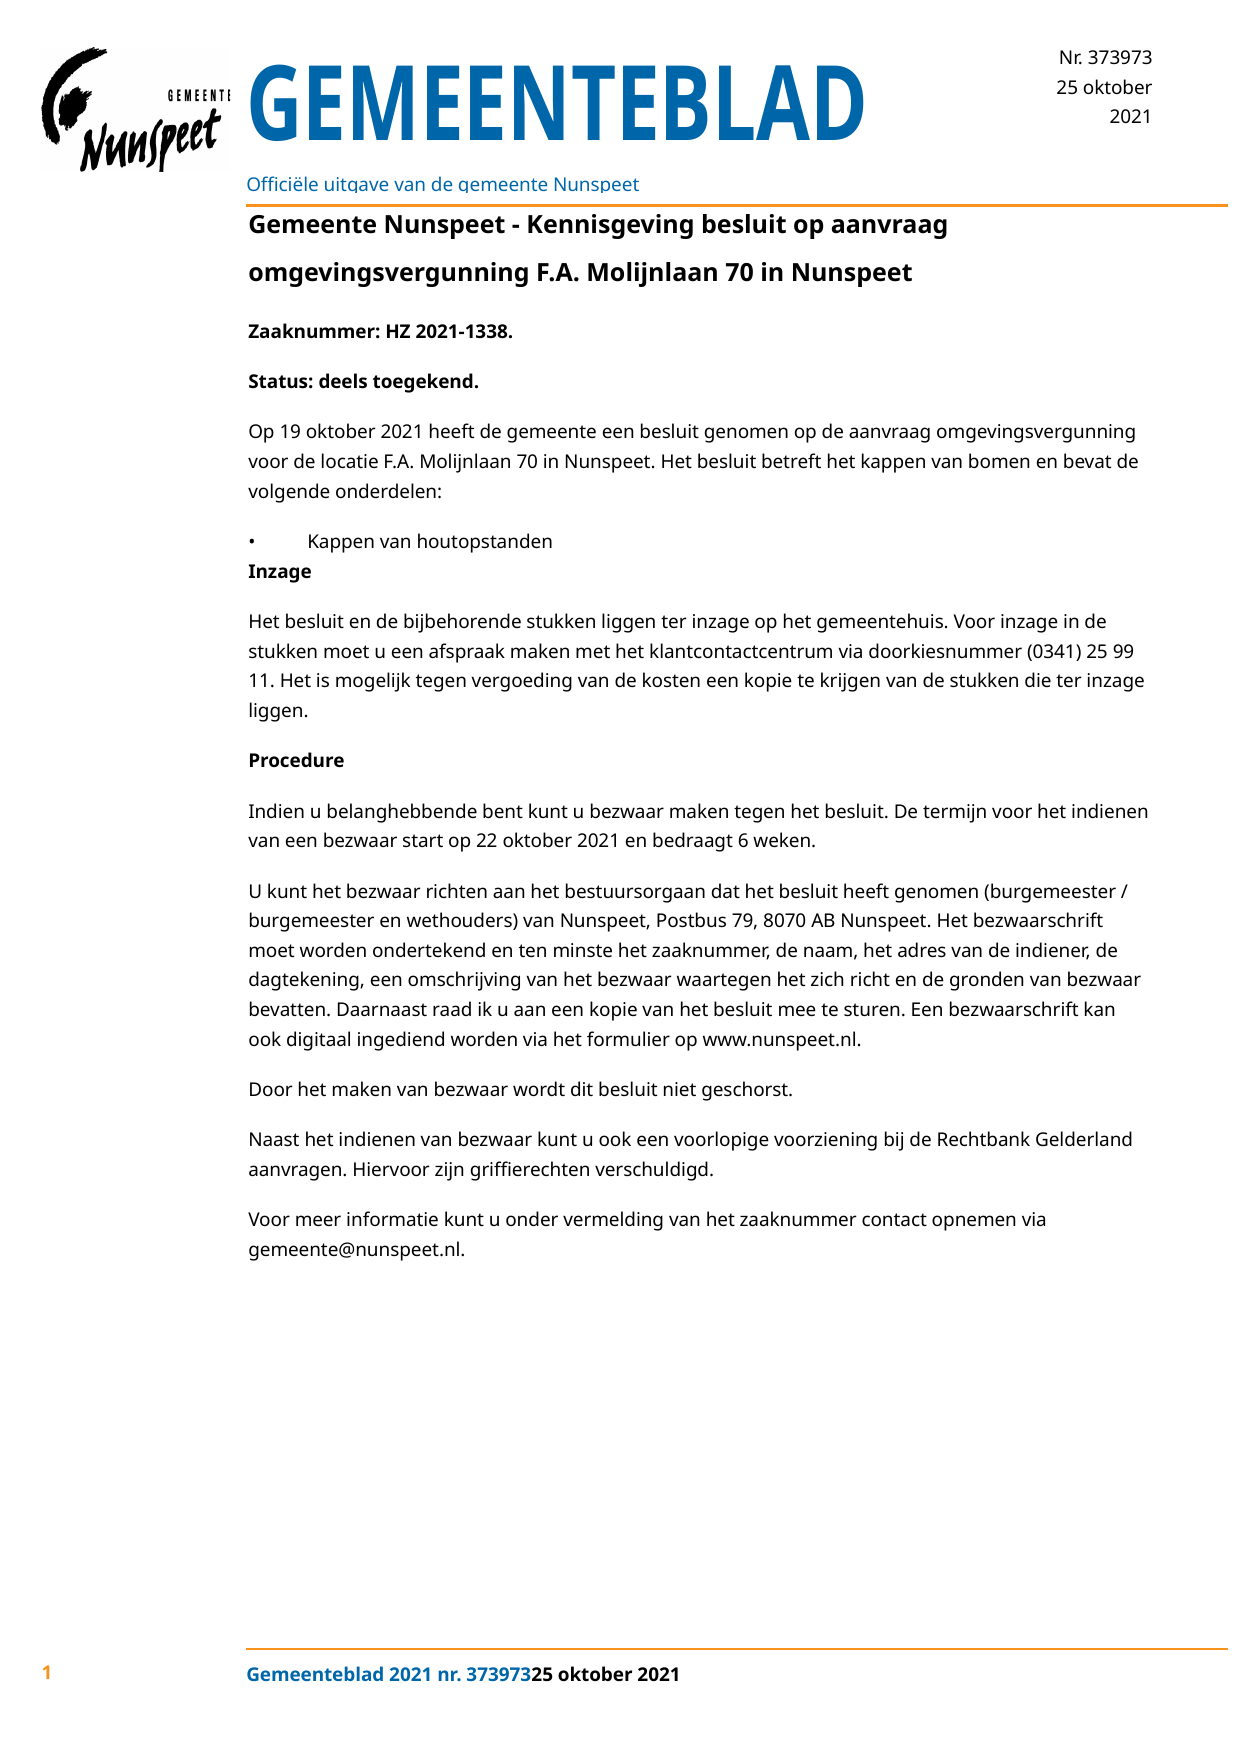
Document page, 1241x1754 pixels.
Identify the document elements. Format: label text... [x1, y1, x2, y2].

picture [41, 47, 231, 172]
text Het besluit en de bijbehorende stukken liggen ter inzage op het gemeentehuis. Voor inzage in de stukken moet u een afspraak maken met het klantcontactcentrum via doorkiesnummer (0341) 25 99 11. Het is mogelijk tegen vergoeding van de kosten een kopie te krijgen van de stukken die ter inzage liggen. [248, 608, 1152, 723]
text Door het maken van bezwaar wordt dit besluit niet geschorst. [248, 1076, 1152, 1102]
text Zaaknummer: HZ 2021-1338. [248, 318, 1152, 344]
text Inzage [248, 558, 1152, 584]
list Kappen van houtopstanden [248, 528, 1152, 554]
text Op 19 oktober 2021 heeft de gemeente een besluit genomen op de aanvraag omgevingsvergunning voor de locatie F.A. Molijnlaan 70 in Nunspeet. Het besluit betreft het kappen van bomen en bevat de volgende onderdelen: [248, 419, 1152, 504]
text Status: deels toegekend. [248, 368, 1152, 394]
text Naast het indienen van bezwaar kunt u ook een voorlopige voorziening bij de Rechtbank Gelderland aanvragen. Hiervoor zijn griffierechten verschuldigd. [248, 1127, 1152, 1182]
text Gemeente Nunspeet - Kennisgeving besluit op aanvraag omgevingsvergunning F.A. Molijnlaan 70 in Nunspeet [248, 207, 1152, 288]
text Voor meer informatie kunt u onder vermelding van het zaaknummer contact opnemen via gemeente@nunspeet.nl. [248, 1207, 1152, 1262]
text U kunt het bezwaar richten aan het bestuursorgaan dat het besluit heeft genomen (burgemeester / burgemeester en wethouders) van Nunspeet, Postbus 79, 8070 AB Nunspeet. Het bezwaarschrift moet worden ondertekend en ten minste het zaaknummer, de naam, het adres van de indiener, de dagtekening, een omschrijving van het bezwaar waartegen het zich richt en de gronden van bezwaar bevatten. Daarnaast raad ik u aan een kopie van het besluit mee te sturen. Een bezwaarschrift kan ook digitaal ingediend worden via het formulier op www.nunspeet.nl. [248, 878, 1152, 1052]
text Procedure [248, 747, 1152, 773]
text Indien u belanghebbende bent kunt u bezwaar maken tegen het besluit. De termijn voor het indienen van een bezwaar start op 22 oktober 2021 en bedraagt 6 weken. [248, 798, 1152, 853]
